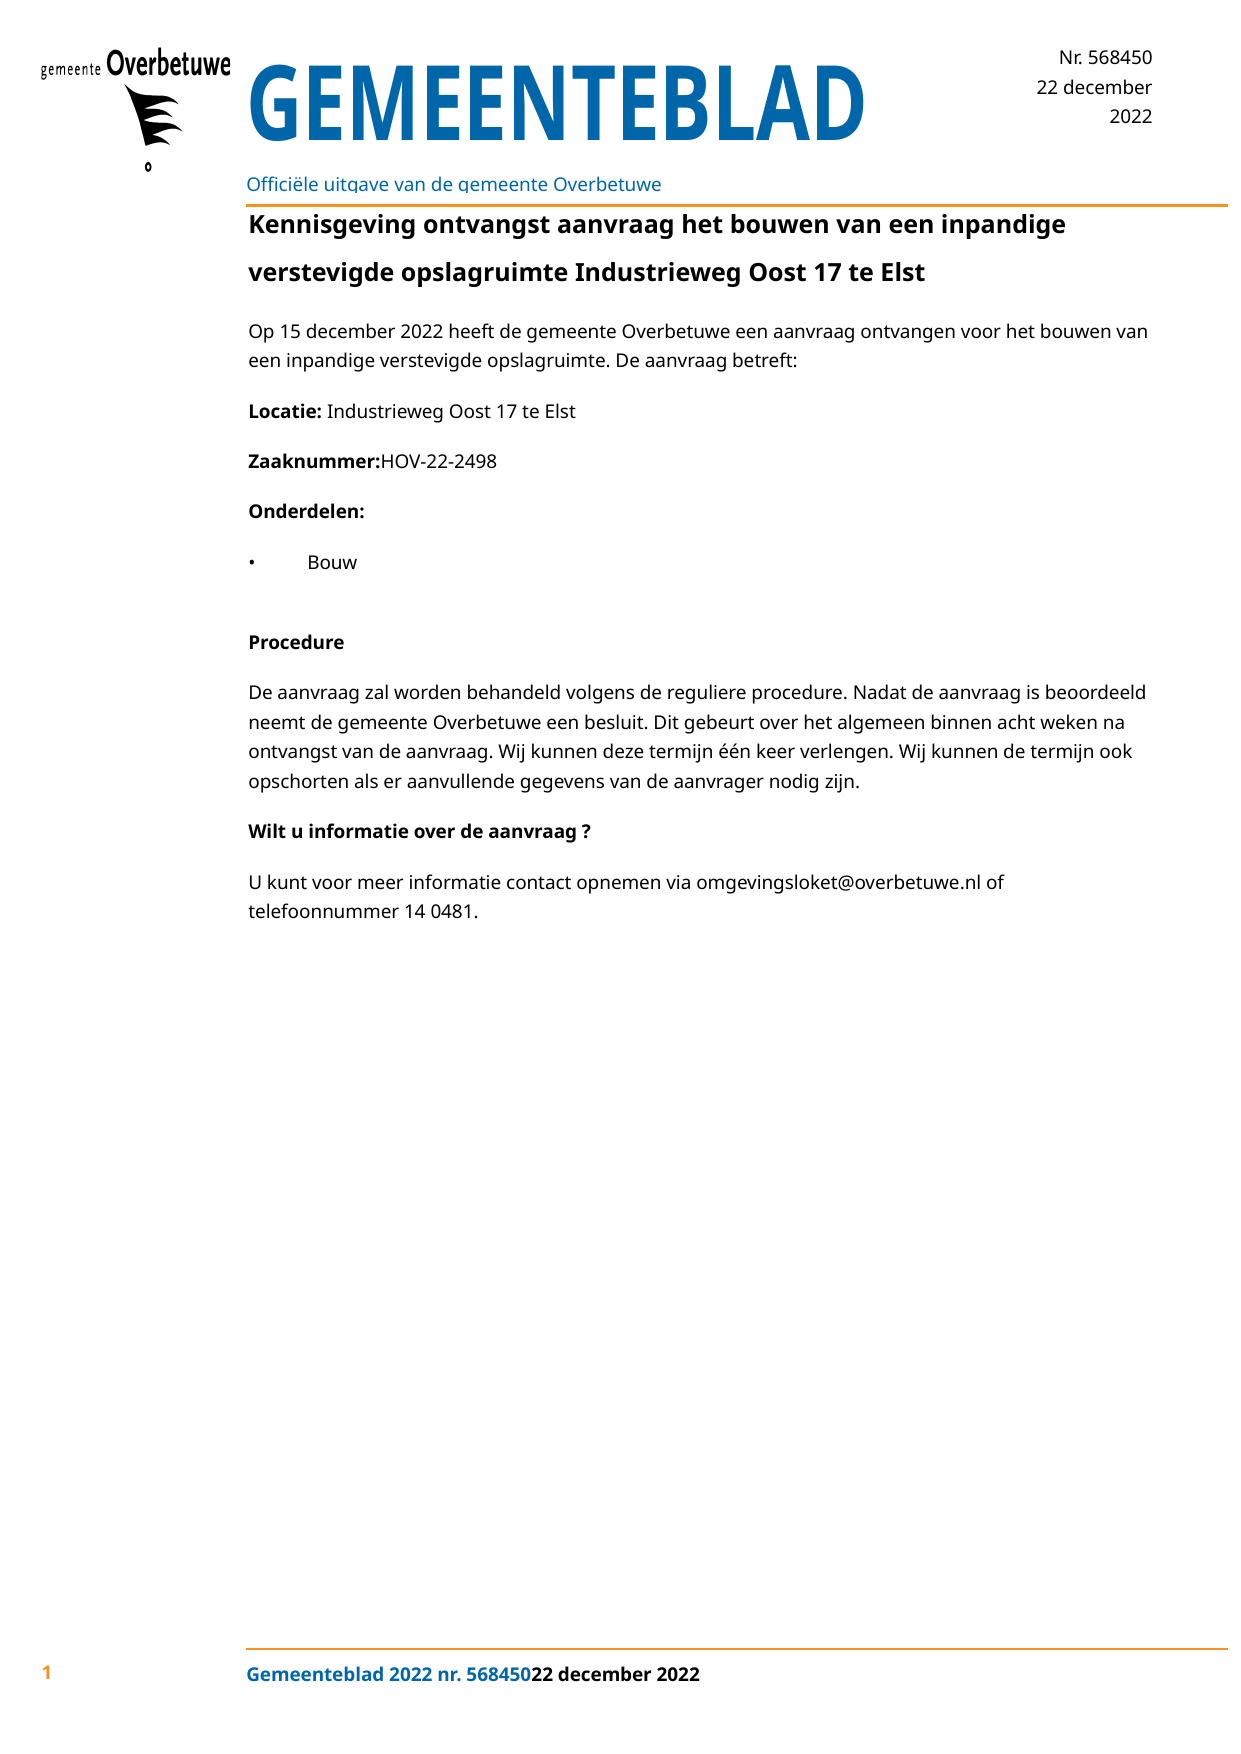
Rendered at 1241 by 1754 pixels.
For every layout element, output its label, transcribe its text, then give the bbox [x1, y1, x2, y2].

text Onderdelen: [248, 499, 1152, 524]
text Procedure [248, 629, 1152, 655]
list Bouw [248, 549, 1152, 575]
text Op 15 december 2022 heeft de gemeente Overbetuwe een aanvraag ontvangen voor het bouwen van een inpandige verstevigde opslagruimte. De aanvraag betreft: [248, 318, 1152, 373]
text Locatie: Industrieweg Oost 17 te Elst [248, 398, 1152, 424]
text Wilt u informatie over de aanvraag ? [248, 819, 1152, 844]
picture [41, 47, 231, 172]
text Kennisgeving ontvangst aanvraag het bouwen van een inpandige verstevigde opslagruimte Industrieweg Oost 17 te Elst [248, 207, 1152, 288]
text De aanvraag zal worden behandeld volgens de reguliere procedure. Nadat de aanvraag is beoordeeld neemt de gemeente Overbetuwe een besluit. Dit gebeurt over het algemeen binnen acht weken na ontvangst van de aanvraag. Wij kunnen deze termijn één keer verlengen. Wij kunnen de termijn ook opschorten als er aanvullende gegevens van de aanvrager nodig zijn. [248, 679, 1152, 794]
text Zaaknummer:HOV-22-2498 [248, 448, 1152, 474]
text U kunt voor meer informatie contact opnemen via omgevingsloket@overbetuwe.nl of telefoonnummer 14 0481. [248, 869, 1152, 924]
